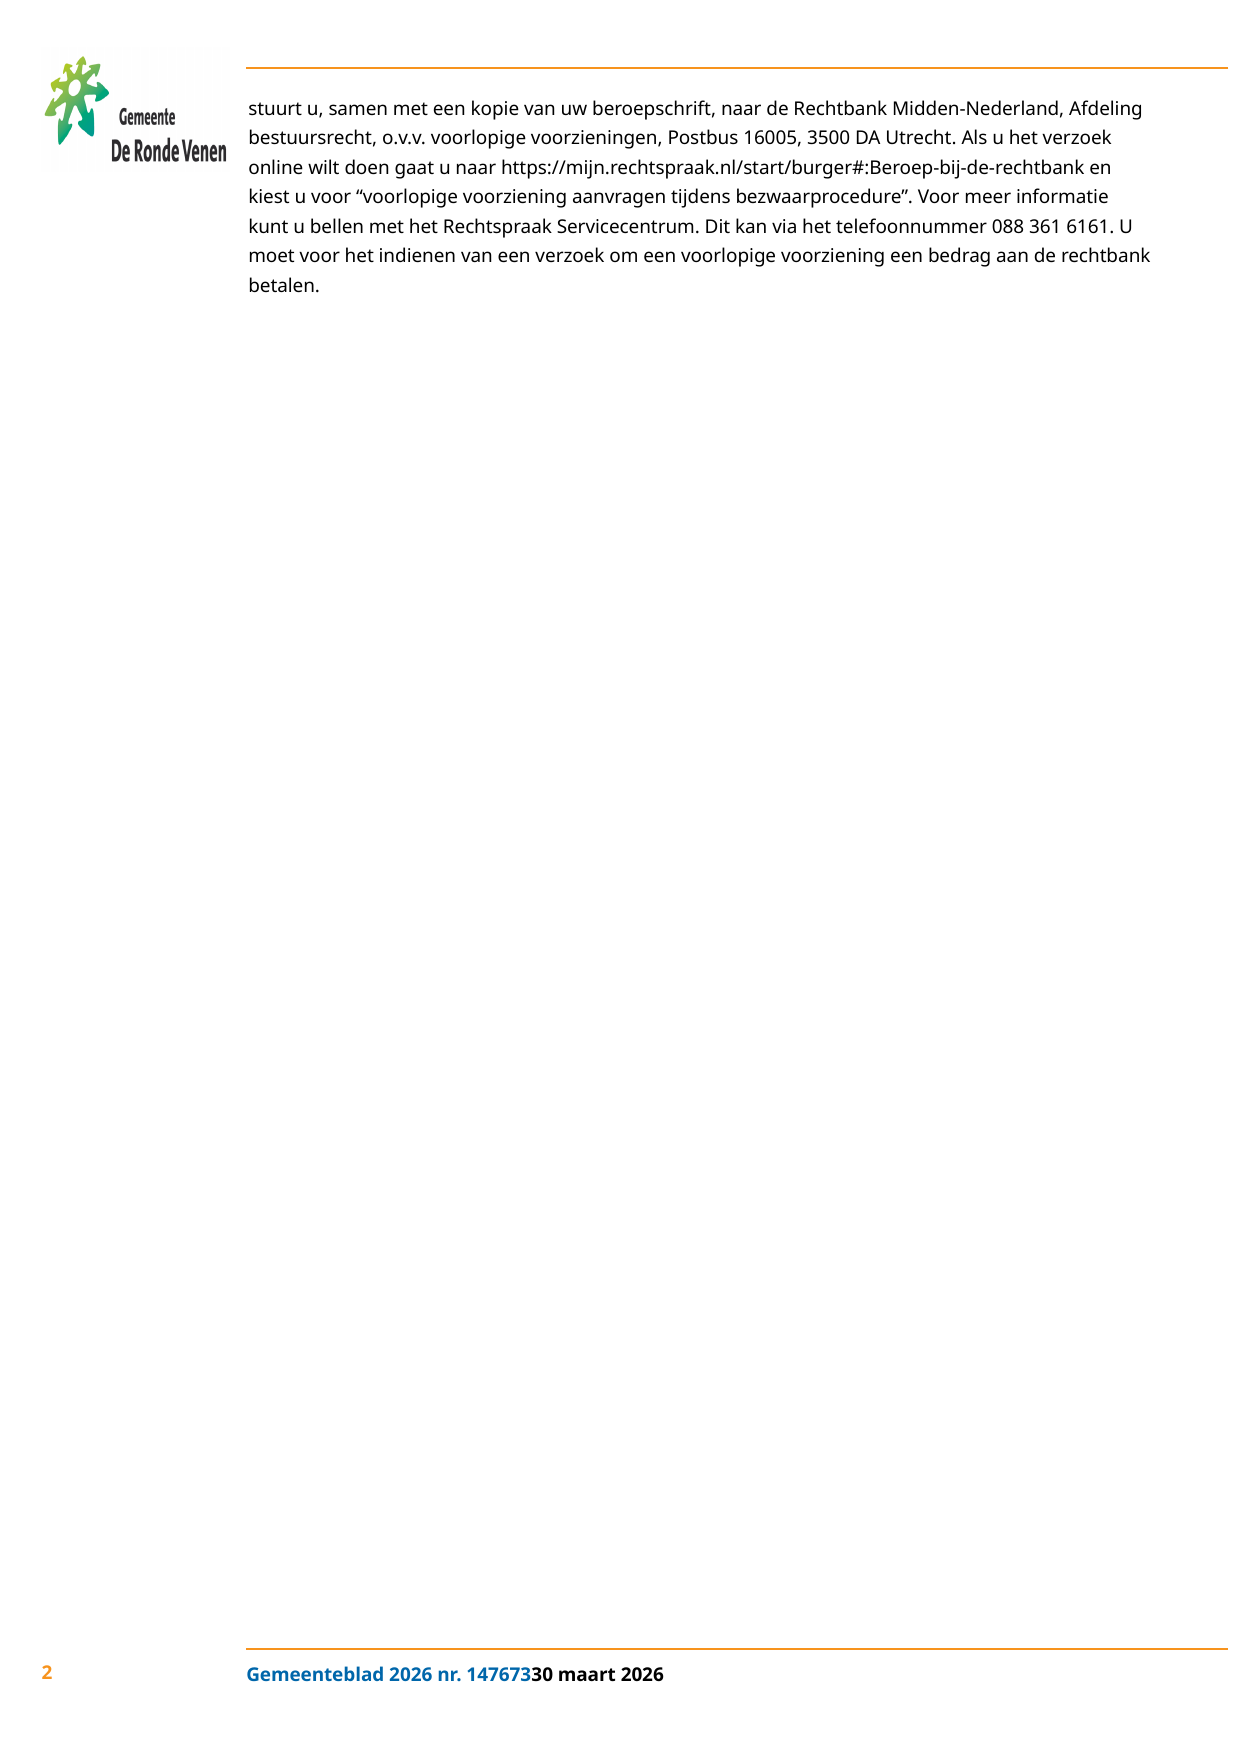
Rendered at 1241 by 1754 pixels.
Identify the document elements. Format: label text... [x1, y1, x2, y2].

picture [41, 47, 231, 172]
text stuurt u, samen met een kopie van uw beroepschrift, naar de Rechtbank Midden-Nederland, Afdeling bestuursrecht, o.v.v. voorlopige voorzieningen, Postbus 16005, 3500 DA Utrecht. Als u het verzoek online wilt doen gaat u naar https://mijn.rechtspraak.nl/start/burger#:Beroep-bij-de-rechtbank en kiest u voor “voorlopige voorziening aanvragen tijdens bezwaarprocedure”. Voor meer informatie kunt u bellen met het Rechtspraak Servicecentrum. Dit kan via het telefoonnummer 088 361 6161. U moet voor het indienen van een verzoek om een voorlopige voorziening een bedrag aan de rechtbank betalen. [248, 95, 1152, 298]
